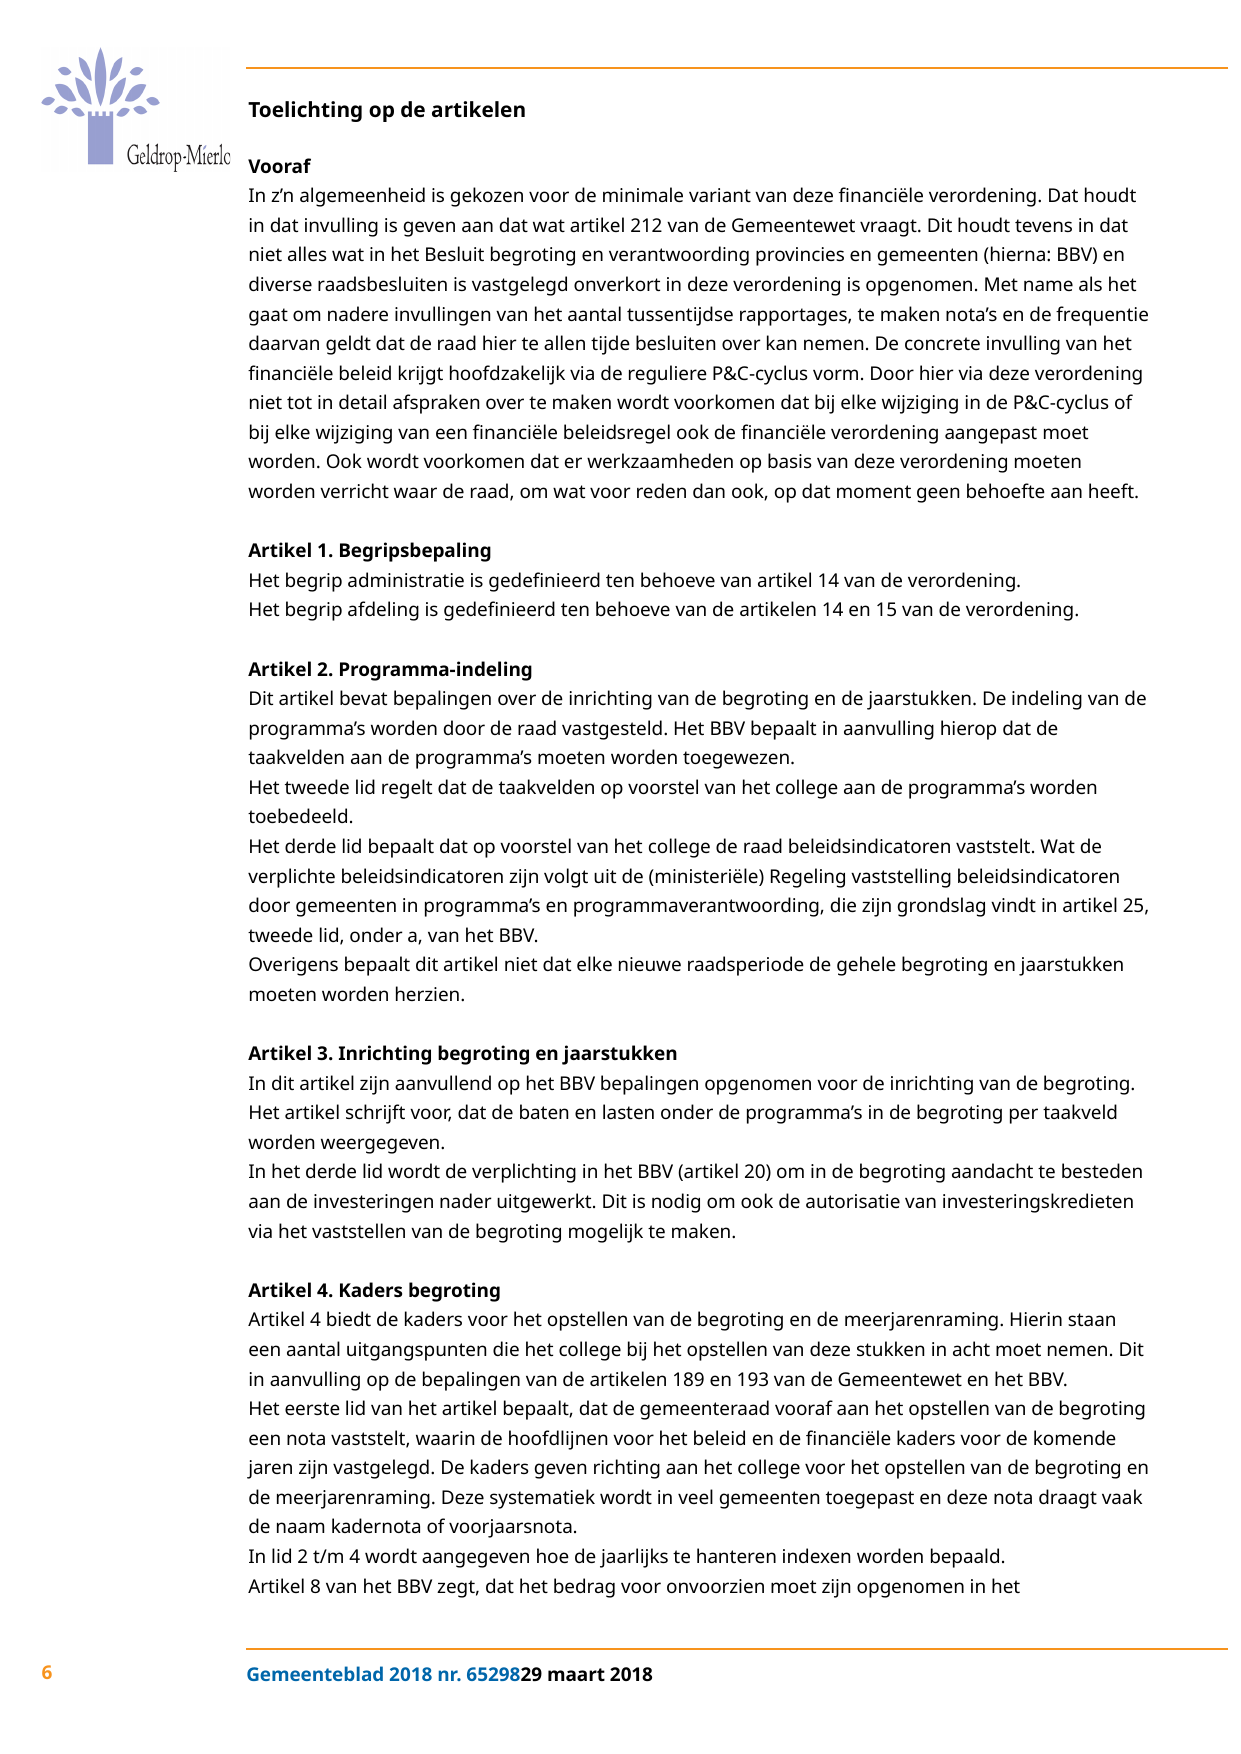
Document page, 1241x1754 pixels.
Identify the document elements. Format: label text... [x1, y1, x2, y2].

text Artikel 1. Begripsbepaling [248, 537, 1152, 563]
text Dit artikel bevat bepalingen over de inrichting van de begroting en de jaarstukken. De indeling van de programma’s worden door de raad vastgesteld. Het BBV bepaalt in aanvulling hierop dat de taakvelden aan de programma’s moeten worden toegewezen. [248, 685, 1152, 770]
text Artikel 8 van het BBV zegt, dat het bedrag voor onvoorzien moet zijn opgenomen in het [248, 1573, 1152, 1599]
text Artikel 2. Programma-indeling [248, 656, 1152, 682]
text Overigens bepaalt dit artikel niet dat elke nieuwe raadsperiode de gehele begroting en jaarstukken moeten worden herzien. [248, 952, 1152, 1007]
text In het derde lid wordt de verplichting in het BBV (artikel 20) om in de begroting aandacht te besteden aan de investeringen nader uitgewerkt. Dit is nodig om ook de autorisatie van investeringskredieten via het vaststellen van de begroting mogelijk te maken. [248, 1159, 1152, 1244]
text In lid 2 t/m 4 wordt aangegeven hoe de jaarlijks te hanteren indexen worden bepaald. [248, 1543, 1152, 1569]
text Het tweede lid regelt dat de taakvelden op voorstel van het college aan de programma’s worden toebedeeld. [248, 774, 1152, 829]
text Toelichting op de artikelen [248, 95, 1152, 123]
picture [41, 47, 231, 172]
text In z’n algemeenheid is gekozen voor de minimale variant van deze financiële verordening. Dat houdt in dat invulling is geven aan dat wat artikel 212 van de Gemeentewet vraagt. Dit houdt tevens in dat niet alles wat in het Besluit begroting en verantwoording provincies en gemeenten (hierna: BBV) en diverse raadsbesluiten is vastgelegd onverkort in deze verordening is opgenomen. Met name als het gaat om nadere invullingen van het aantal tussentijdse rapportages, te maken nota’s en de frequentie daarvan geldt dat de raad hier te allen tijde besluiten over kan nemen. De concrete invulling van het financiële beleid krijgt hoofdzakelijk via de reguliere P&C-cyclus vorm. Door hier via deze verordening niet tot in detail afspraken over te maken wordt voorkomen dat bij elke wijziging in de P&C-cyclus of bij elke wijziging van een financiële beleidsregel ook de financiële verordening aangepast moet worden. Ook wordt voorkomen dat er werkzaamheden op basis van deze verordening moeten worden verricht waar de raad, om wat voor reden dan ook, op dat moment geen behoefte aan heeft. [248, 182, 1152, 504]
text Het begrip administratie is gedefinieerd ten behoeve van artikel 14 van de verordening. [248, 567, 1152, 593]
text Vooraf [248, 153, 1152, 179]
text Het eerste lid van het artikel bepaalt, dat de gemeenteraad vooraf aan het opstellen van de begroting een nota vaststelt, waarin de hoofdlijnen voor het beleid en de financiële kaders voor de komende jaren zijn vastgelegd. De kaders geven richting aan het college voor het opstellen van de begroting en de meerjarenraming. Deze systematiek wordt in veel gemeenten toegepast en deze nota draagt vaak de naam kadernota of voorjaarsnota. [248, 1395, 1152, 1539]
text Artikel 4. Kaders begroting [248, 1277, 1152, 1303]
text Het derde lid bepaalt dat op voorstel van het college de raad beleidsindicatoren vaststelt. Wat de verplichte beleidsindicatoren zijn volgt uit de (ministeriële) Regeling vaststelling beleidsindicatoren door gemeenten in programma’s en programmaverantwoording, die zijn grondslag vindt in artikel 25, tweede lid, onder a, van het BBV. [248, 833, 1152, 948]
text Artikel 4 biedt de kaders voor het opstellen van de begroting en de meerjarenraming. Hierin staan een aantal uitgangspunten die het college bij het opstellen van deze stukken in acht moet nemen. Dit in aanvulling op de bepalingen van de artikelen 189 en 193 van de Gemeentewet en het BBV. [248, 1307, 1152, 1392]
text Artikel 3. Inrichting begroting en jaarstukken [248, 1040, 1152, 1066]
text Het begrip afdeling is gedefinieerd ten behoeve van de artikelen 14 en 15 van de verordening. [248, 597, 1152, 622]
text In dit artikel zijn aanvullend op het BBV bepalingen opgenomen voor de inrichting van de begroting. Het artikel schrijft voor, dat de baten en lasten onder de programma’s in de begroting per taakveld worden weergegeven. [248, 1070, 1152, 1155]
